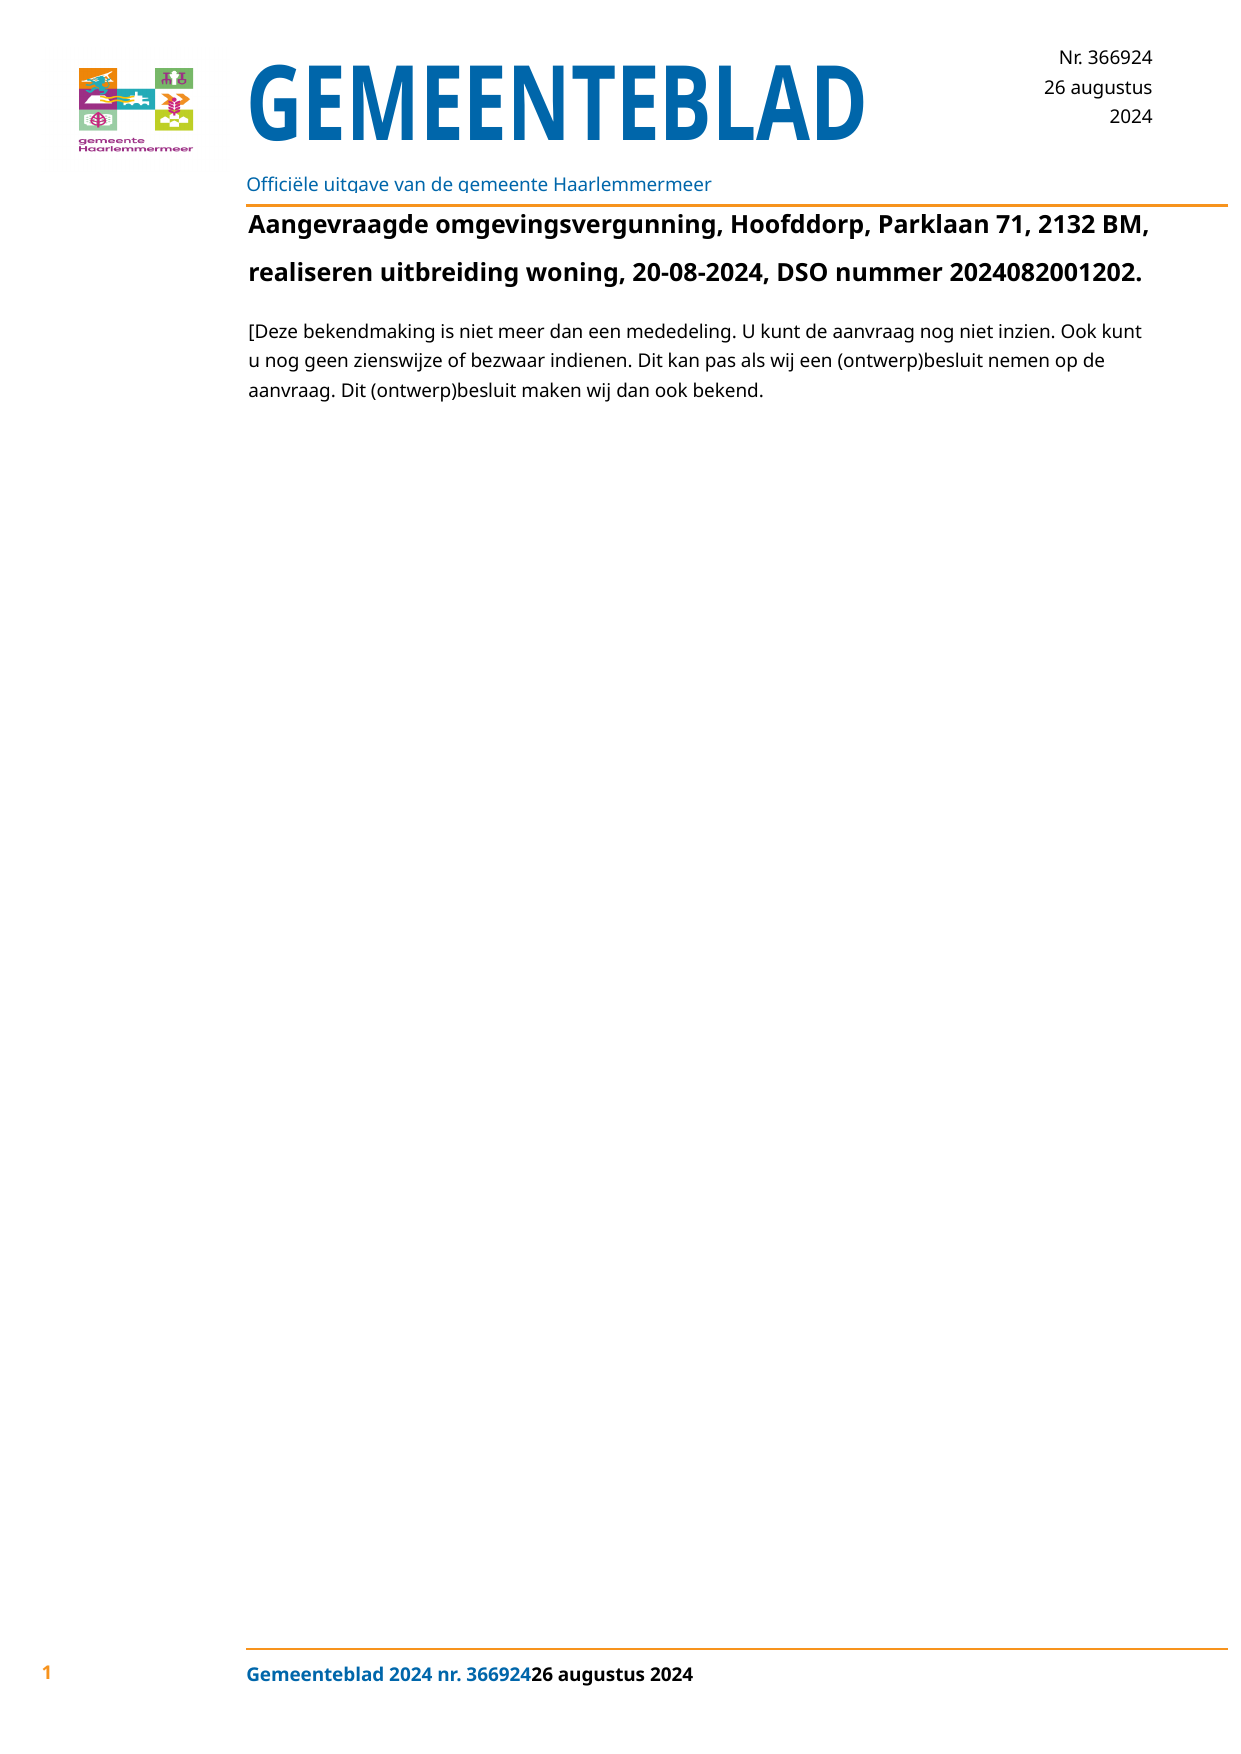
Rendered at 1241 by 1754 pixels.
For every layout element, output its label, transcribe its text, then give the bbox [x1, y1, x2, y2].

text Aangevraagde omgevingsvergunning, Hoofddorp, Parklaan 71, 2132 BM, realiseren uitbreiding woning, 20-08-2024, DSO nummer 2024082001202. [248, 207, 1152, 288]
picture [41, 47, 231, 172]
text [Deze bekendmaking is niet meer dan een mededeling. U kunt de aanvraag nog niet inzien. Ook kunt u nog geen zienswijze of bezwaar indienen. Dit kan pas als wij een (ontwerp)besluit nemen op de aanvraag. Dit (ontwerp)besluit maken wij dan ook bekend. [248, 318, 1152, 403]
